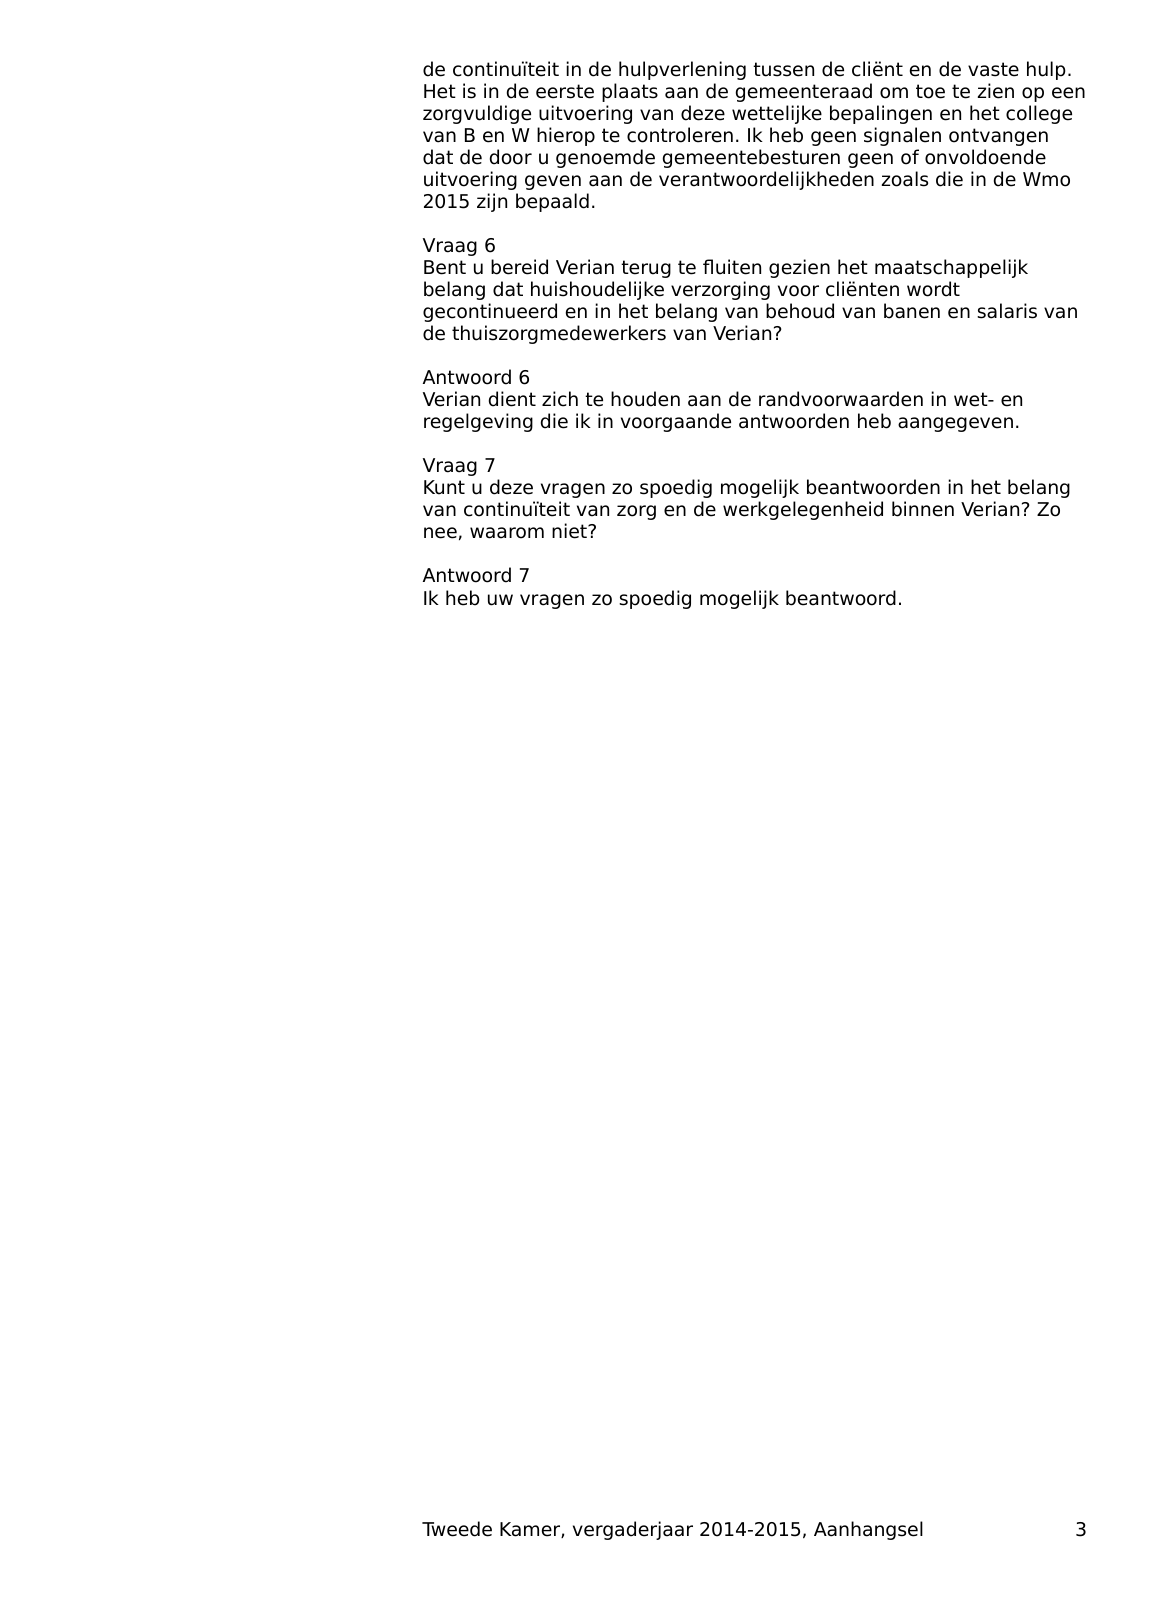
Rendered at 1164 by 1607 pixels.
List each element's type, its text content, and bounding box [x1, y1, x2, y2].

text Vraag 6 [422, 235, 1087, 257]
text Verian dient zich te houden aan de randvoorwaarden in wet- en regelgeving die ik in voorgaande antwoorden heb aangegeven. [422, 389, 1087, 433]
text Ik heb uw vragen zo spoedig mogelijk beantwoord. [422, 587, 1087, 609]
text Bent u bereid Verian terug te fluiten gezien het maatschappelijk belang dat huishoudelijke verzorging voor cliënten wordt gecontinueerd en in het belang van behoud van banen en salaris van de thuiszorgmedewerkers van Verian? [422, 257, 1087, 345]
text Antwoord 7 [422, 565, 1087, 587]
text Vraag 7 [422, 455, 1087, 477]
text Kunt u deze vragen zo spoedig mogelijk beantwoorden in het belang van continuïteit van zorg en de werkgelegenheid binnen Verian? Zo nee, waarom niet? [422, 477, 1087, 543]
text de continuïteit in de hulpverlening tussen de cliënt en de vaste hulp. Het is in de eerste plaats aan de gemeenteraad om toe te zien op een zorgvuldige uitvoering van deze wettelijke bepalingen en het college van B en W hierop te controleren. Ik heb geen signalen ontvangen dat de door u genoemde gemeentebesturen geen of onvoldoende uitvoering geven aan de verantwoordelijkheden zoals die in de Wmo 2015 zijn bepaald. [422, 59, 1087, 213]
text Antwoord 6 [422, 367, 1087, 389]
